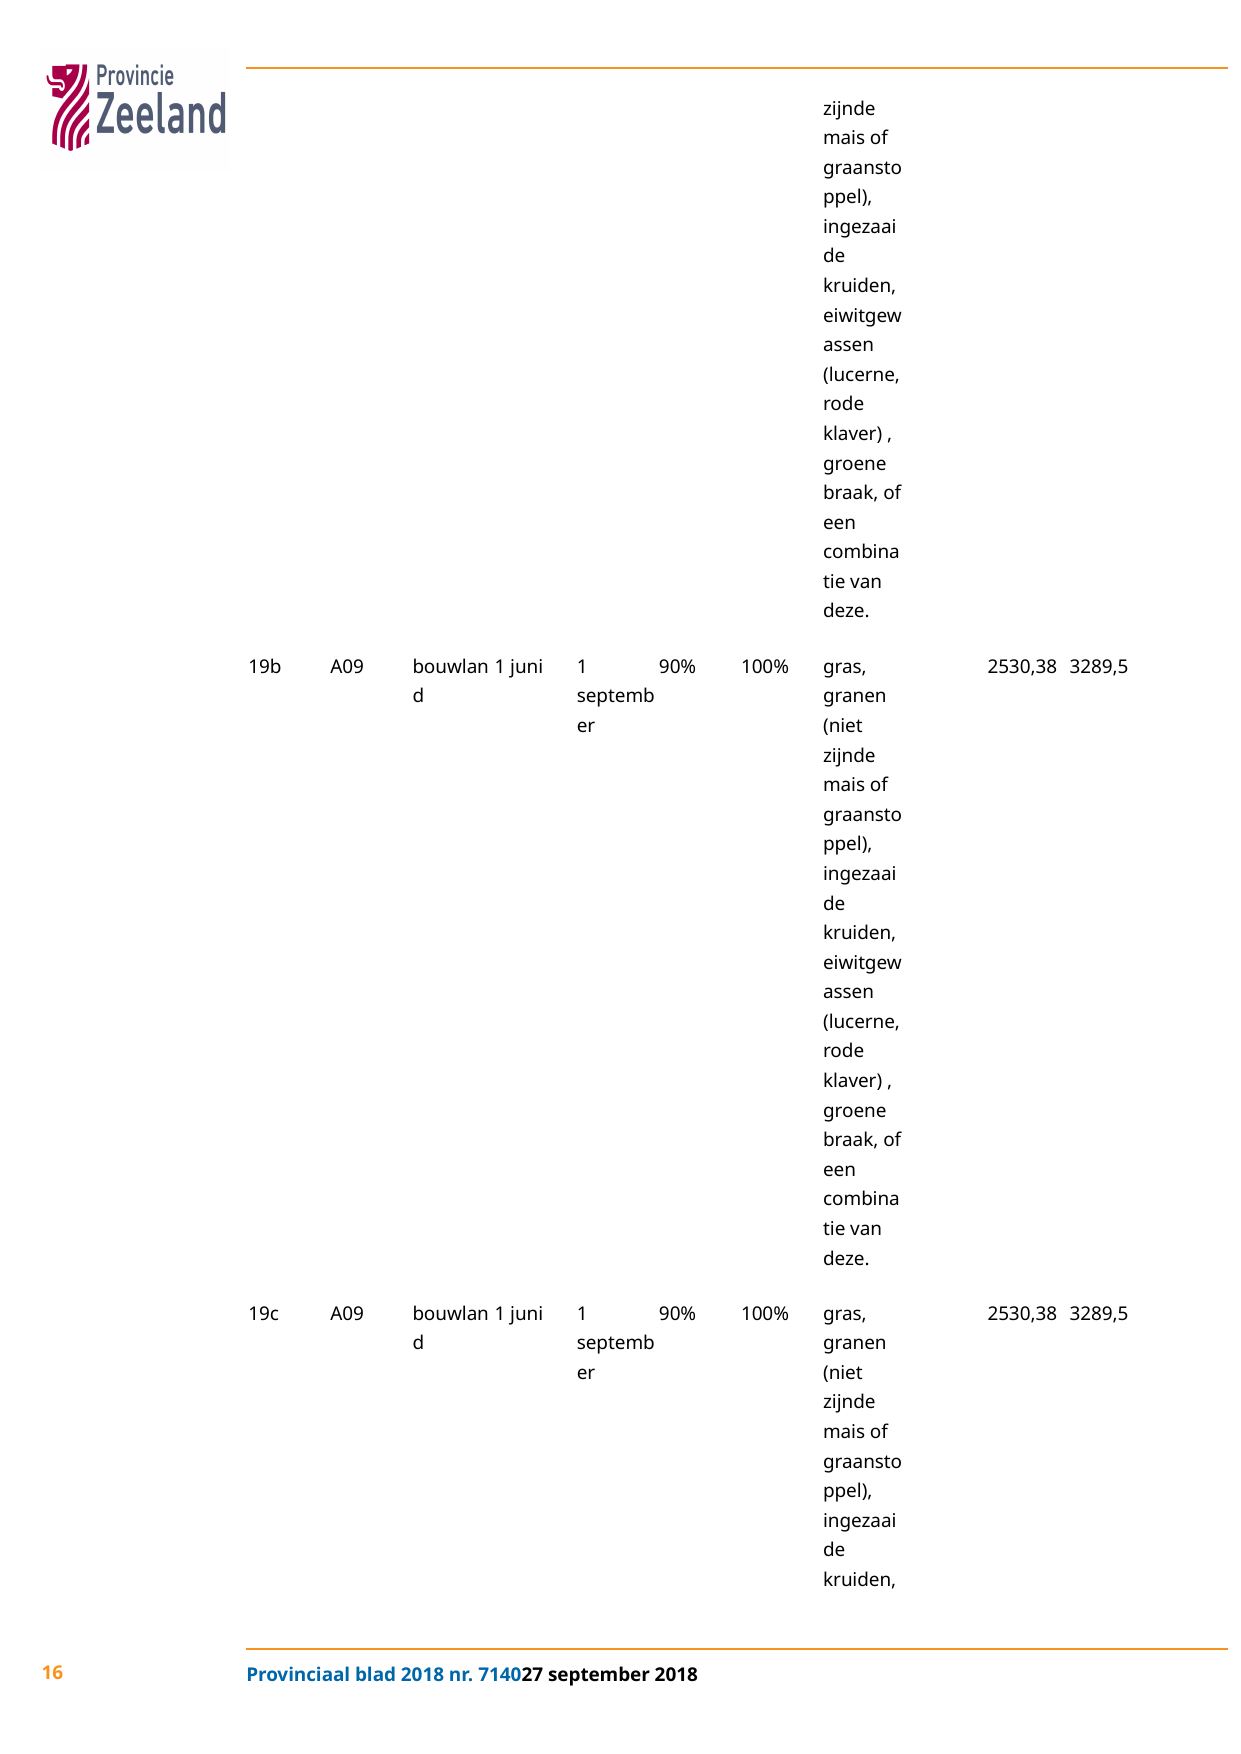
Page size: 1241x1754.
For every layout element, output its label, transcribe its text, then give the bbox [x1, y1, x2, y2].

table_cell 1 september [577, 624, 659, 1270]
table_cell [741, 95, 823, 623]
table_cell A09 [330, 624, 412, 1270]
table_cell [330, 95, 412, 623]
table_cell 19c [248, 1270, 330, 1592]
table_cell 90% [659, 1270, 741, 1592]
table_cell [659, 95, 741, 623]
table_cell [905, 95, 987, 623]
table_cell bouwland [412, 1270, 494, 1592]
table_cell [412, 95, 494, 623]
table_cell [494, 95, 577, 623]
table_cell gras, granen (niet zijnde mais of graanstoppel), ingezaaide kruiden, [823, 1270, 905, 1592]
table_cell gras, granen (niet zijnde mais of graanstoppel), ingezaaide kruiden, eiwitgewassen (lucerne, rode klaver) , groene braak, of een combinatie van deze. [823, 624, 905, 1270]
picture [41, 47, 231, 172]
table_cell [987, 95, 1069, 623]
table_cell 90% [659, 624, 741, 1270]
table_cell 100% [741, 1270, 823, 1592]
table_cell 2530,38 [987, 1270, 1069, 1592]
table_cell A09 [330, 1270, 412, 1592]
table_cell zijnde mais of graanstoppel), ingezaaide kruiden, eiwitgewassen (lucerne, rode klaver) , groene braak, of een combinatie van deze. [823, 95, 905, 623]
table_cell 2530,38 [987, 624, 1069, 1270]
table_cell [577, 95, 659, 623]
table_cell [905, 1270, 987, 1592]
table_cell 3289,5 [1069, 1270, 1152, 1592]
table_cell [905, 624, 987, 1270]
table_cell 1 september [577, 1270, 659, 1592]
table_cell [1069, 95, 1152, 623]
table_cell 3289,5 [1069, 624, 1152, 1270]
table_cell 19b [248, 624, 330, 1270]
table_cell bouwland [412, 624, 494, 1270]
table_cell [248, 95, 330, 623]
table_cell 1 juni [494, 624, 577, 1270]
table_cell 1 juni [494, 1270, 577, 1592]
table_cell 100% [741, 624, 823, 1270]
